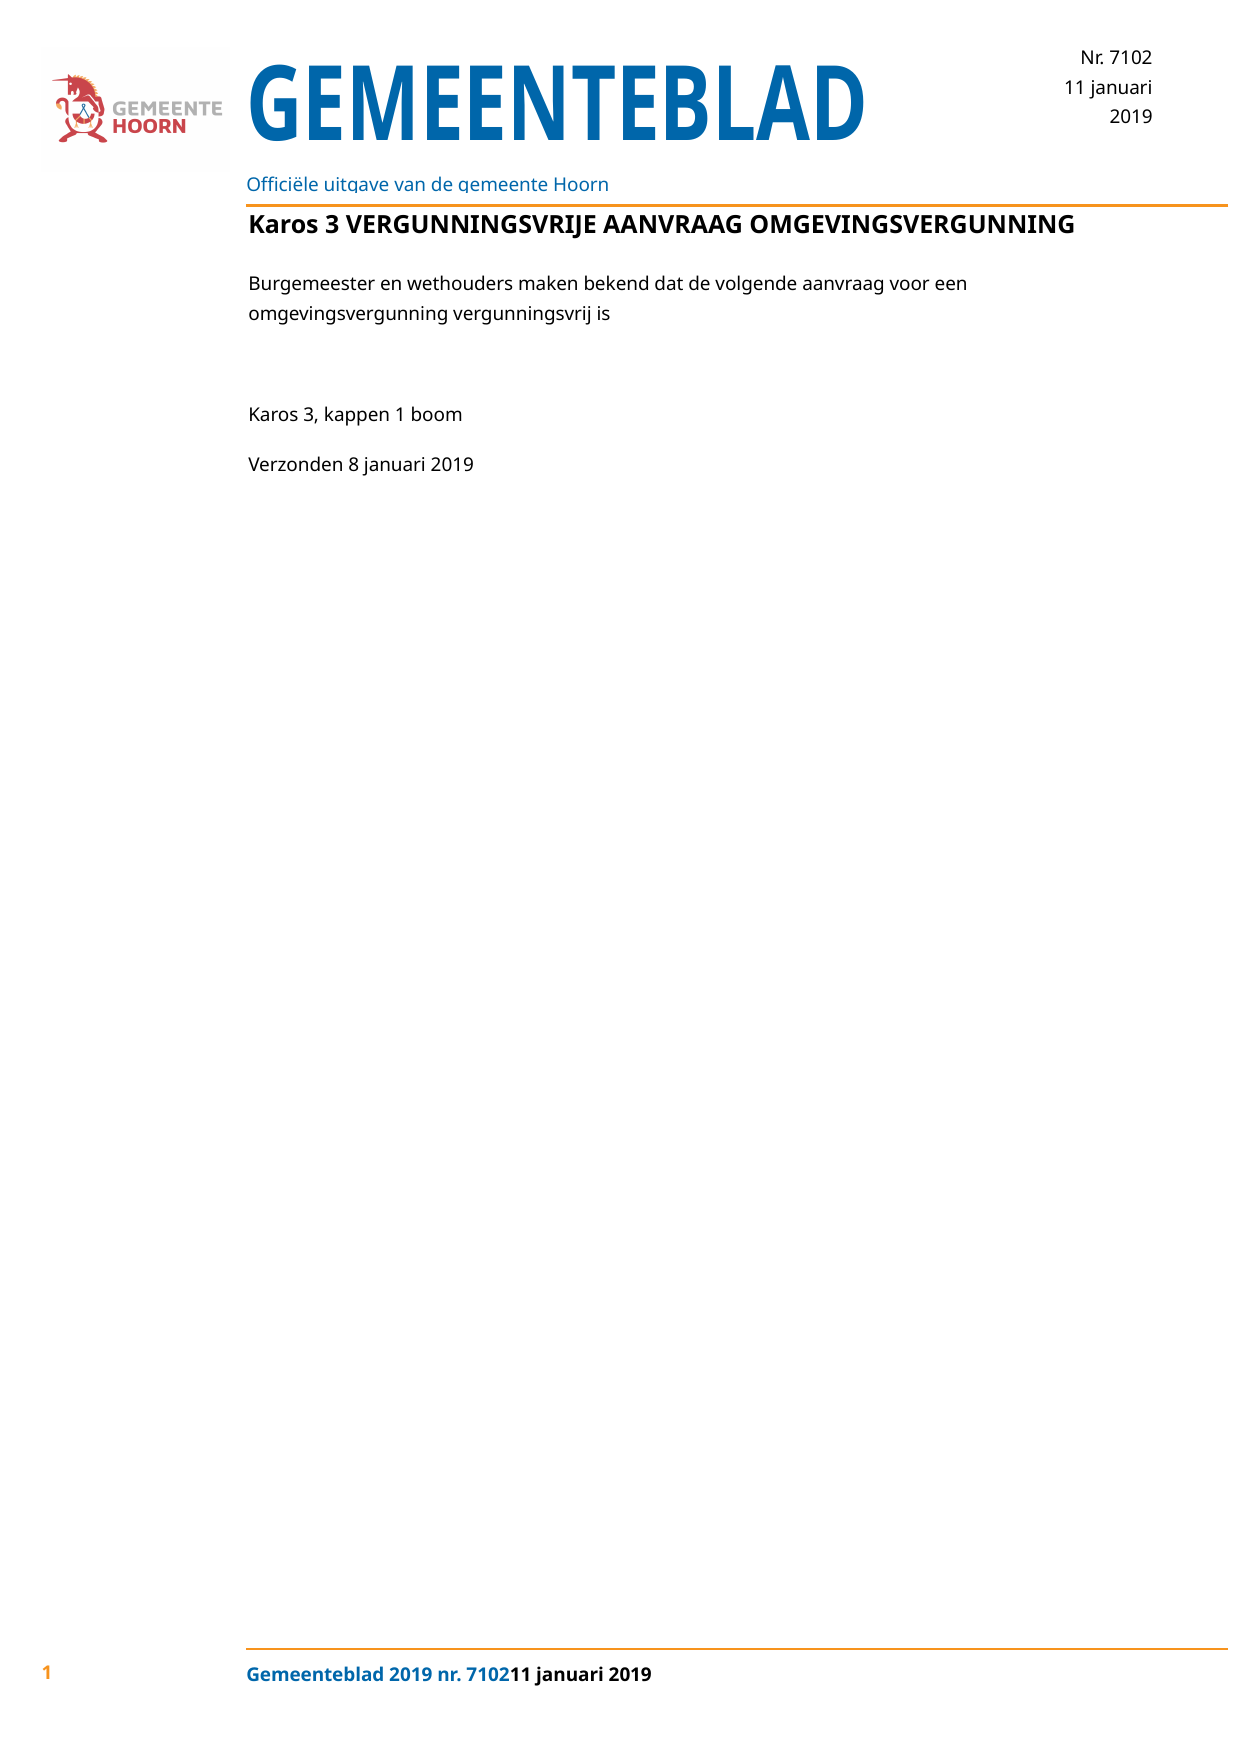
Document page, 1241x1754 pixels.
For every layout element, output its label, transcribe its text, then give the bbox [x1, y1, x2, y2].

text Karos 3 VERGUNNINGSVRIJE AANVRAAG OMGEVINGSVERGUNNING [248, 207, 1152, 241]
text Karos 3, kappen 1 boom [248, 401, 1152, 426]
picture [41, 47, 231, 172]
text Verzonden 8 januari 2019 [248, 451, 1152, 477]
text Burgemeester en wethouders maken bekend dat de volgende aanvraag voor een omgevingsvergunning vergunningsvrij is [248, 270, 1152, 326]
